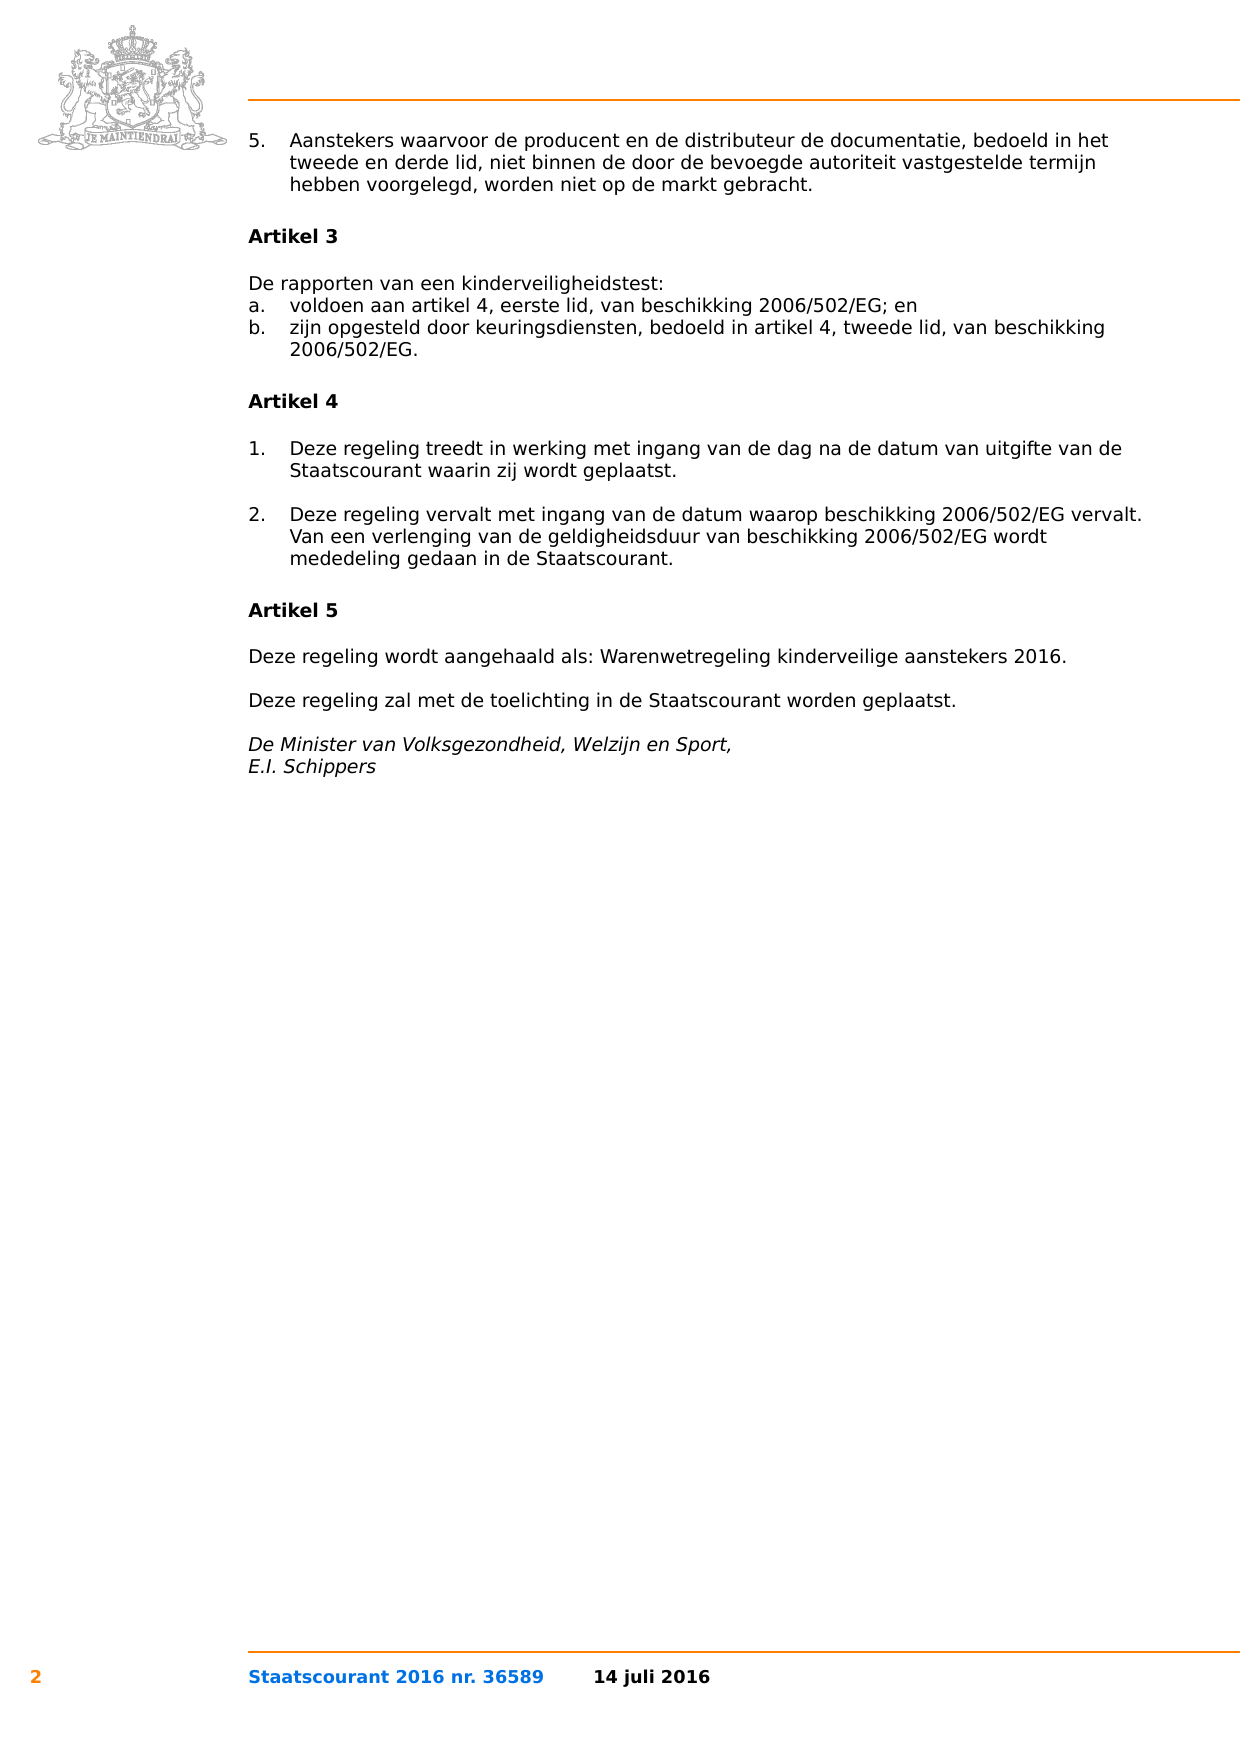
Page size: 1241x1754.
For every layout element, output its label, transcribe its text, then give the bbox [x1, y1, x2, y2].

text De Minister van Volksgezondheid, Welzijn en Sport, E.I. Schippers [248, 734, 1163, 778]
text a. voldoen aan artikel 4, eerste lid, van beschikking 2006/502/EG; en [248, 295, 1163, 317]
text 2. Deze regeling vervalt met ingang van de datum waarop beschikking 2006/502/EG vervalt. Van een verlenging van de geldigheidsduur van beschikking 2006/502/EG wordt mededeling gedaan in de Staatscourant. [248, 503, 1163, 569]
text 1. Deze regeling treedt in werking met ingang van de dag na de datum van uitgifte van de Staatscourant waarin zij wordt geplaatst. [248, 438, 1163, 482]
text b. zijn opgesteld door keuringsdiensten, bedoeld in artikel 4, tweede lid, van beschikking 2006/502/EG. [248, 317, 1163, 361]
picture [38, 25, 227, 150]
text 5. Aanstekers waarvoor de producent en de distributeur de documentatie, bedoeld in het tweede en derde lid, niet binnen de door de bevoegde autoriteit vastgestelde termijn hebben voorgelegd, worden niet op de markt gebracht. [248, 130, 1163, 196]
text De rapporten van een kinderveiligheidstest: [248, 273, 1163, 295]
text Deze regeling wordt aangehaald als: Warenwetregeling kinderveilige aanstekers 2016. [248, 646, 1163, 668]
text Deze regeling zal met de toelichting in de Staatscourant worden geplaatst. [248, 690, 1163, 712]
subtitle Artikel 5 [248, 599, 1163, 621]
subtitle Artikel 3 [248, 226, 1163, 248]
subtitle Artikel 4 [248, 391, 1163, 413]
